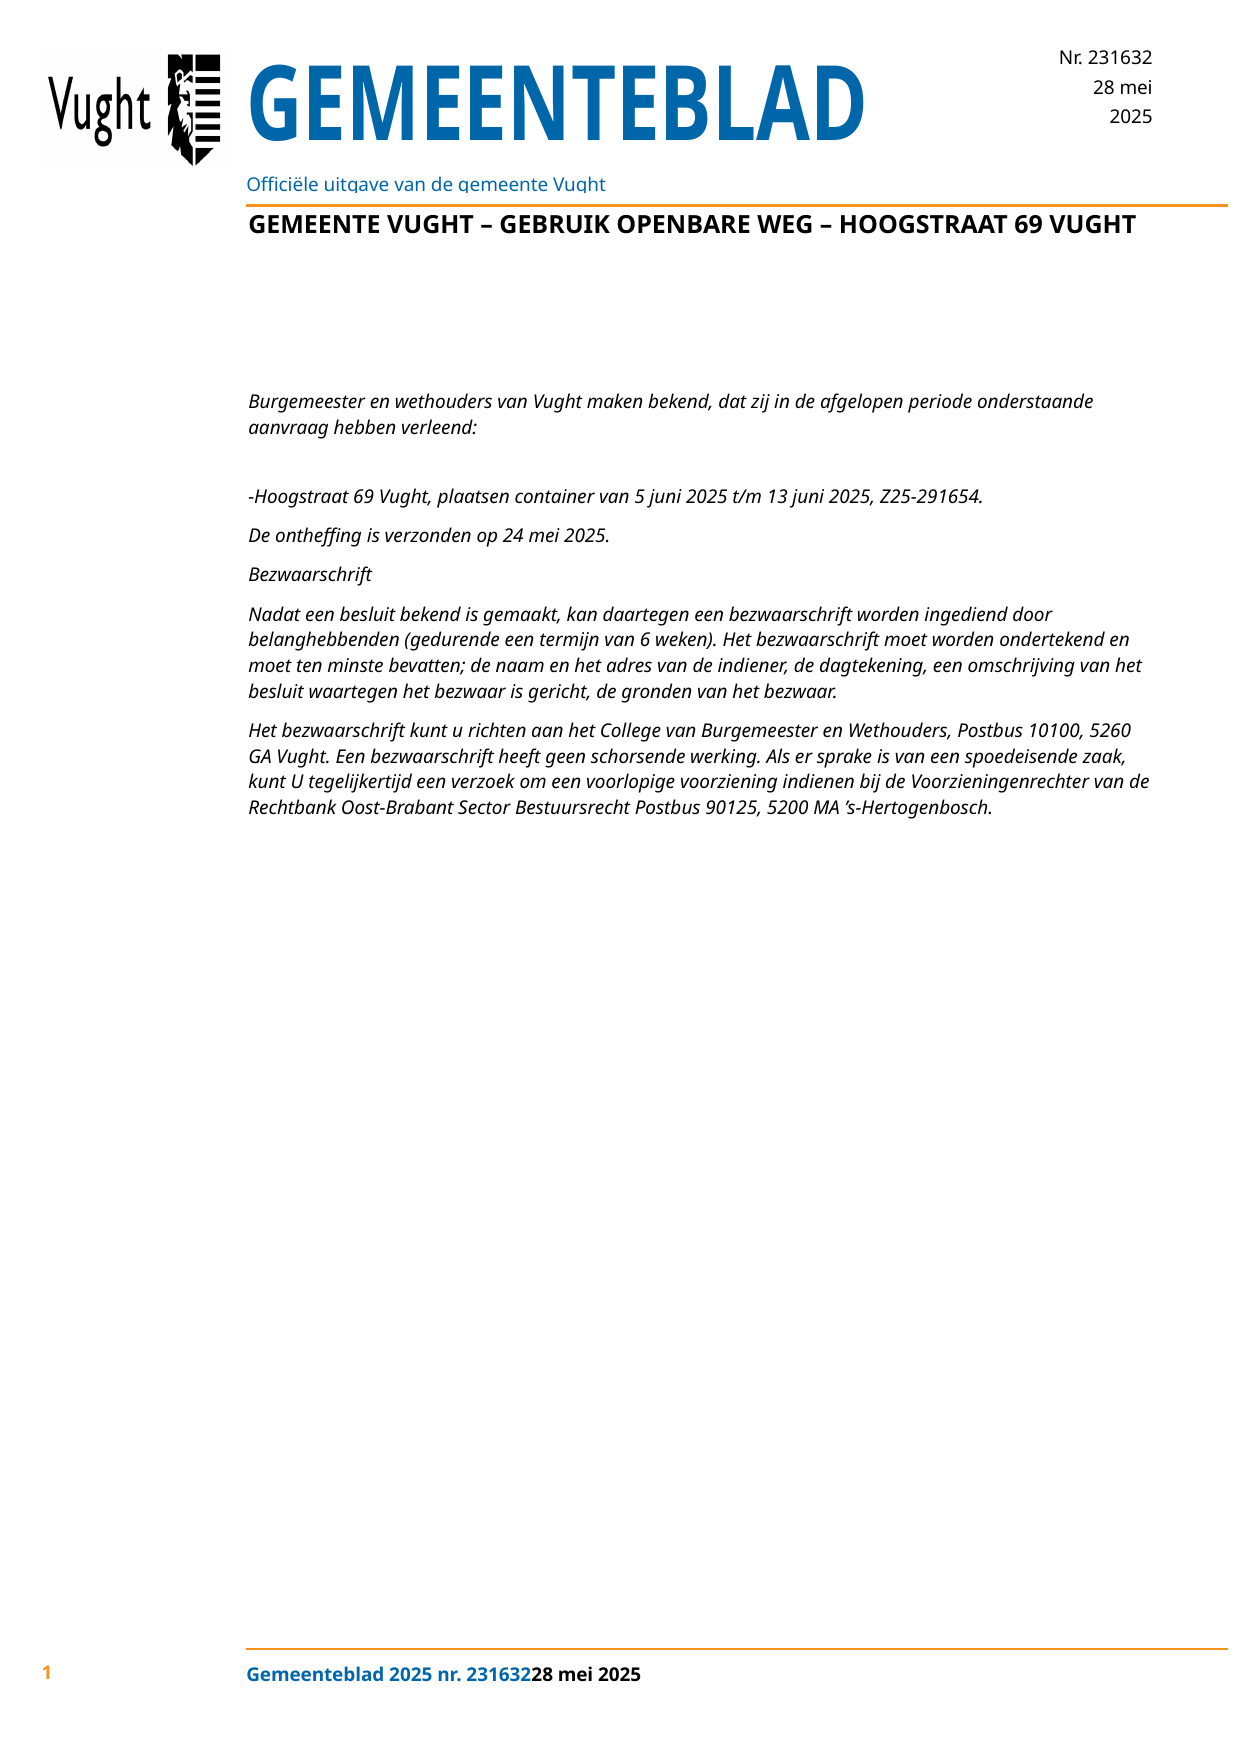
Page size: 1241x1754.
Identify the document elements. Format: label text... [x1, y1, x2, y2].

picture [41, 47, 231, 172]
text Bezwaarschrift [248, 562, 1152, 587]
text Het bezwaarschrift kunt u richten aan het College van Burgemeester en Wethouders, Postbus 10100, 5260 GA Vught. Een bezwaarschrift heeft geen schorsende werking. Als er sprake is van een spoedeisende zaak, kunt U tegelijkertijd een verzoek om een voorlopige voorziening indienen bij de Voorzieningenrechter van de Rechtbank Oost-Brabant Sector Bestuursrecht Postbus 90125, 5200 MA ’s-Hertogenbosch. [248, 717, 1152, 820]
text Nadat een besluit bekend is gemaakt, kan daartegen een bezwaarschrift worden ingediend door belanghebbenden (gedurende een termijn van 6 weken). Het bezwaarschrift moet worden ondertekend en moet ten minste bevatten; de naam en het adres van de indiener, de dagtekening, een omschrijving van het besluit waartegen het bezwaar is gericht, de gronden van het bezwaar. [248, 601, 1152, 704]
text Burgemeester en wethouders van Vught maken bekend, dat zij in de afgelopen periode onderstaande aanvraag hebben verleend: [248, 388, 1152, 440]
text De ontheffing is verzonden op 24 mei 2025. [248, 522, 1152, 548]
text -Hoogstraat 69 Vught, plaatsen container van 5 juni 2025 t/m 13 juni 2025, Z25-291654. [248, 483, 1152, 509]
text GEMEENTE VUGHT – GEBRUIK OPENBARE WEG – HOOGSTRAAT 69 VUGHT [248, 207, 1152, 241]
